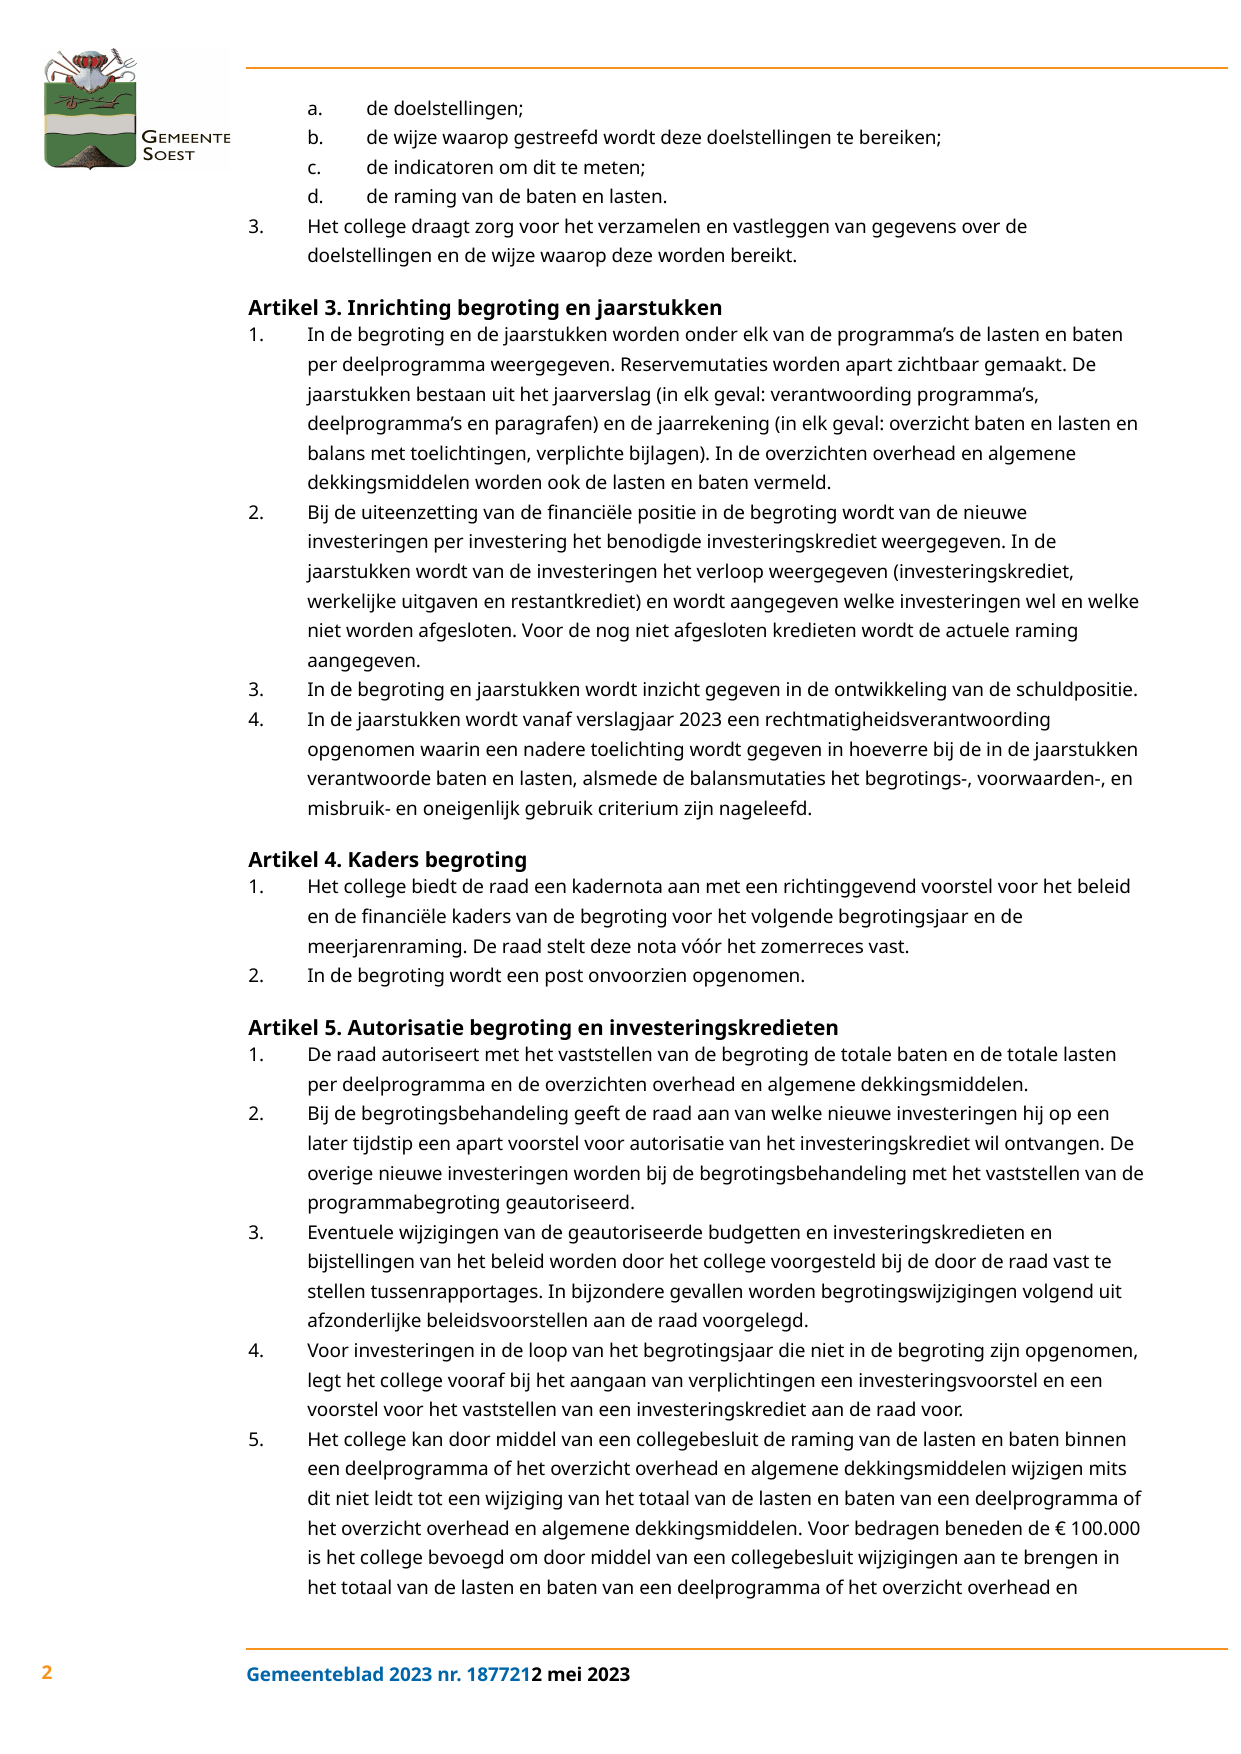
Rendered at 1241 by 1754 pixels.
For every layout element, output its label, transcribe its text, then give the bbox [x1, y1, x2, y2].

list De raad autoriseert met het vaststellen van de begroting de totale baten en de totale lasten per deelprogramma en de overzichten overhead en algemene dekkingsmiddelen. [248, 1041, 1152, 1097]
list de raming van de baten en lasten. [307, 183, 1152, 209]
text Artikel 3. Inrichting begroting en jaarstukken [248, 293, 1152, 322]
text Artikel 4. Kaders begroting [248, 845, 1152, 874]
list In de begroting en jaarstukken wordt inzicht gegeven in de ontwikkeling van de schuldpositie. [248, 677, 1152, 702]
list Bij de begrotingsbehandeling geeft de raad aan van welke nieuwe investeringen hij op een later tijdstip een apart voorstel voor autorisatie van het investeringskrediet wil ontvangen. De overige nieuwe investeringen worden bij de begrotingsbehandeling met het vaststellen van de programmabegroting geautoriseerd. [248, 1101, 1152, 1215]
list Het college biedt de raad een kadernota aan met een richtinggevend voorstel voor het beleid en de financiële kaders van de begroting voor het volgende begrotingsjaar en de meerjarenraming. De raad stelt deze nota vóór het zomerreces vast. [248, 874, 1152, 959]
list Eventuele wijzigingen van de geautoriseerde budgetten en investeringskredieten en bijstellingen van het beleid worden door het college voorgesteld bij de door de raad vast te stellen tussenrapportages. In bijzondere gevallen worden begrotingswijzigingen volgend uit afzonderlijke beleidsvoorstellen aan de raad voorgelegd. [248, 1219, 1152, 1333]
list Bij de uiteenzetting van de financiële positie in de begroting wordt van de nieuwe investeringen per investering het benodigde investeringskrediet weergegeven. In de jaarstukken wordt van de investeringen het verloop weergegeven (investeringskrediet, werkelijke uitgaven en restantkrediet) en wordt aangegeven welke investeringen wel en welke niet worden afgesloten. Voor de nog niet afgesloten kredieten wordt de actuele raming aangegeven. [248, 499, 1152, 673]
list de doelstellingen; [307, 95, 1152, 121]
list de wijze waarop gestreefd wordt deze doelstellingen te bereiken; [307, 124, 1152, 150]
list Het college draagt zorg voor het verzamelen en vastleggen van gegevens over de doelstellingen en de wijze waarop deze worden bereikt. [248, 213, 1152, 268]
list Voor investeringen in de loop van het begrotingsjaar die niet in de begroting zijn opgenomen, legt het college vooraf bij het aangaan van verplichtingen een investeringsvoorstel en een voorstel voor het vaststellen van een investeringskrediet aan de raad voor. [248, 1337, 1152, 1422]
text Artikel 5. Autorisatie begroting en investeringskredieten [248, 1013, 1152, 1041]
list Het college kan door middel van een collegebesluit de raming van de lasten en baten binnen een deelprogramma of het overzicht overhead en algemene dekkingsmiddelen wijzigen mits dit niet leidt tot een wijziging van het totaal van de lasten en baten van een deelprogramma of het overzicht overhead en algemene dekkingsmiddelen. Voor bedragen beneden de € 100.000 is het college bevoegd om door middel van een collegebesluit wijzigingen aan te brengen in het totaal van de lasten en baten van een deelprogramma of het overzicht overhead en [248, 1426, 1152, 1599]
list In de begroting wordt een post onvoorzien opgenomen. [248, 962, 1152, 988]
list In de jaarstukken wordt vanaf verslagjaar 2023 een rechtmatigheidsverantwoording opgenomen waarin een nadere toelichting wordt gegeven in hoeverre bij de in de jaarstukken verantwoorde baten en lasten, alsmede de balansmutaties het begrotings-, voorwaarden-, en misbruik- en oneigenlijk gebruik criterium zijn nageleefd. [248, 706, 1152, 821]
picture [41, 47, 231, 172]
list In de begroting en de jaarstukken worden onder elk van de programma’s de lasten en baten per deelprogramma weergegeven. Reservemutaties worden apart zichtbaar gemaakt. De jaarstukken bestaan uit het jaarverslag (in elk geval: verantwoording programma’s, deelprogramma’s en paragrafen) en de jaarrekening (in elk geval: overzicht baten en lasten en balans met toelichtingen, verplichte bijlagen). In de overzichten overhead en algemene dekkingsmiddelen worden ook de lasten en baten vermeld. [248, 322, 1152, 495]
list de indicatoren om dit te meten; [307, 154, 1152, 180]
